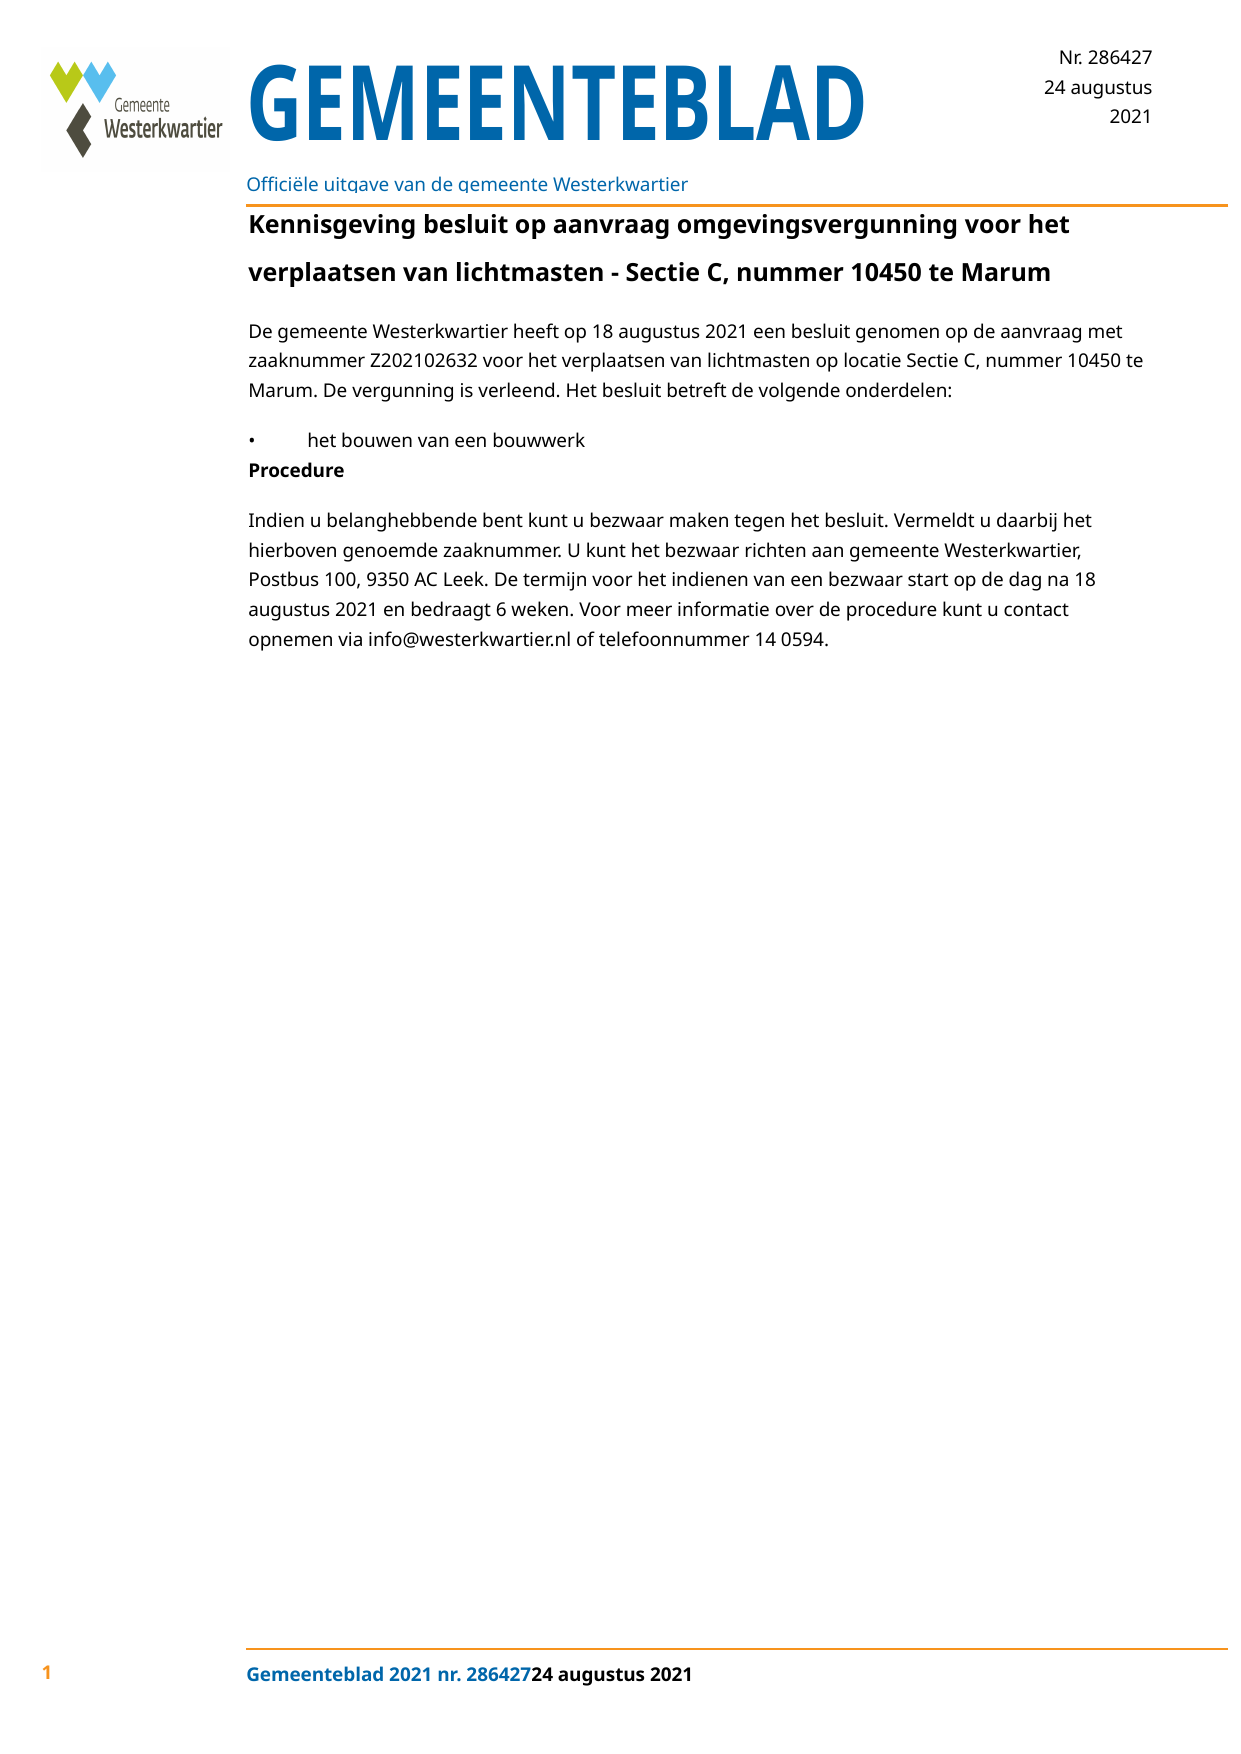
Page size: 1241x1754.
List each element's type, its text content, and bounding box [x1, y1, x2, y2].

list het bouwen van een bouwwerk [248, 427, 1152, 453]
text Kennisgeving besluit op aanvraag omgevingsvergunning voor het verplaatsen van lichtmasten - Sectie C, nummer 10450 te Marum [248, 207, 1152, 288]
text Indien u belanghebbende bent kunt u bezwaar maken tegen het besluit. Vermeldt u daarbij het hierboven genoemde zaaknummer. U kunt het bezwaar richten aan gemeente Westerkwartier, Postbus 100, 9350 AC Leek. De termijn voor het indienen van een bezwaar start op de dag na 18 augustus 2021 en bedraagt 6 weken. Voor meer informatie over de procedure kunt u contact opnemen via info@westerkwartier.nl of telefoonnummer 14 0594. [248, 507, 1152, 652]
picture [41, 47, 231, 172]
text Procedure [248, 457, 1152, 483]
text De gemeente Westerkwartier heeft op 18 augustus 2021 een besluit genomen op de aanvraag met zaaknummer Z202102632 voor het verplaatsen van lichtmasten op locatie Sectie C, nummer 10450 te Marum. De vergunning is verleend. Het besluit betreft de volgende onderdelen: [248, 318, 1152, 403]
